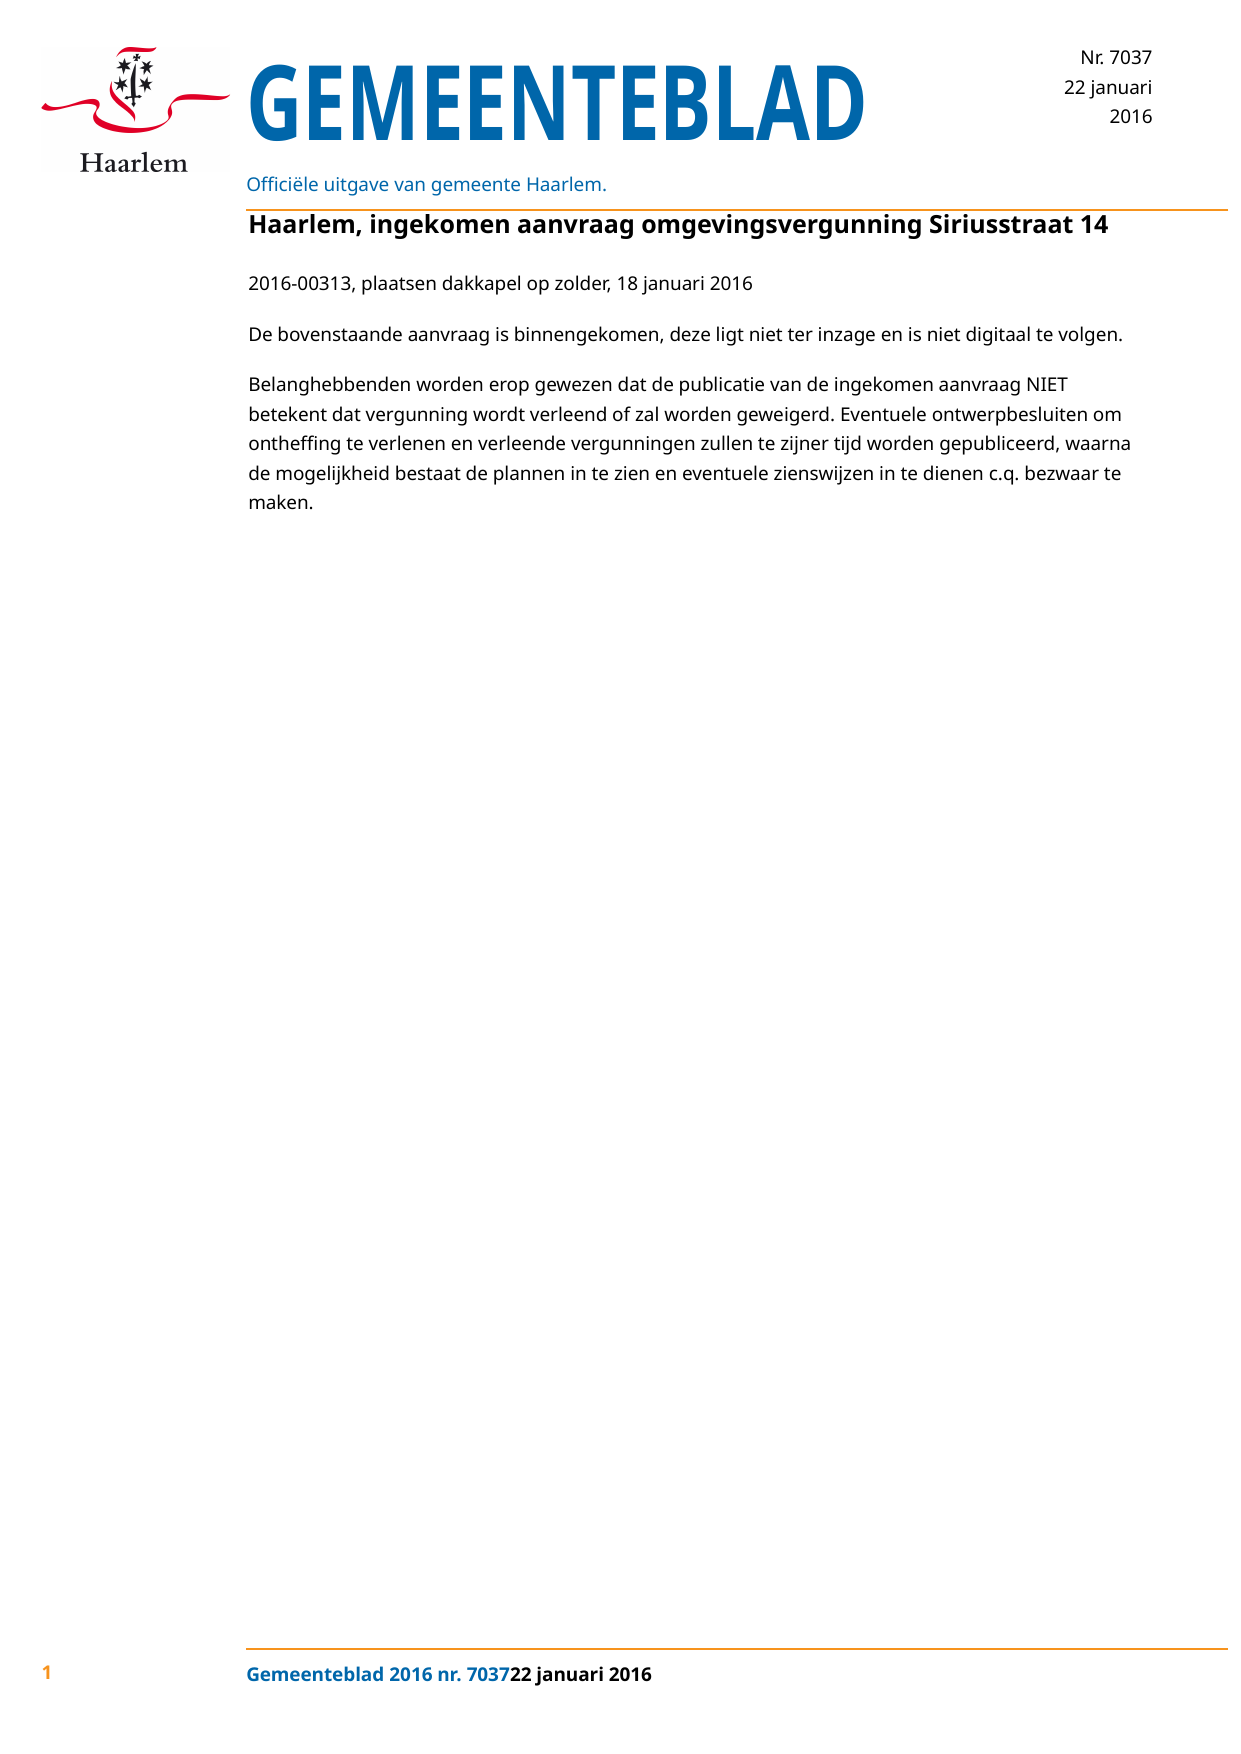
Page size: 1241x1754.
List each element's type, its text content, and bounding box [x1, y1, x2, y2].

text De bovenstaande aanvraag is binnengekomen, deze ligt niet ter inzage en is niet digitaal te volgen. [248, 321, 1152, 346]
picture [41, 47, 231, 172]
text Belanghebbenden worden erop gewezen dat de publicatie van de ingekomen aanvraag NIET betekent dat vergunning wordt verleend of zal worden geweigerd. Eventuele ontwerpbesluiten om ontheffing te verlenen en verleende vergunningen zullen te zijner tijd worden gepubliceerd, waarna de mogelijkheid bestaat de plannen in te zien en eventuele zienswijzen in te dienen c.q. bezwaar te maken. [248, 371, 1152, 515]
text 2016-00313, plaatsen dakkapel op zolder, 18 januari 2016 [248, 270, 1152, 296]
text Haarlem, ingekomen aanvraag omgevingsvergunning Siriusstraat 14 [248, 211, 1152, 241]
